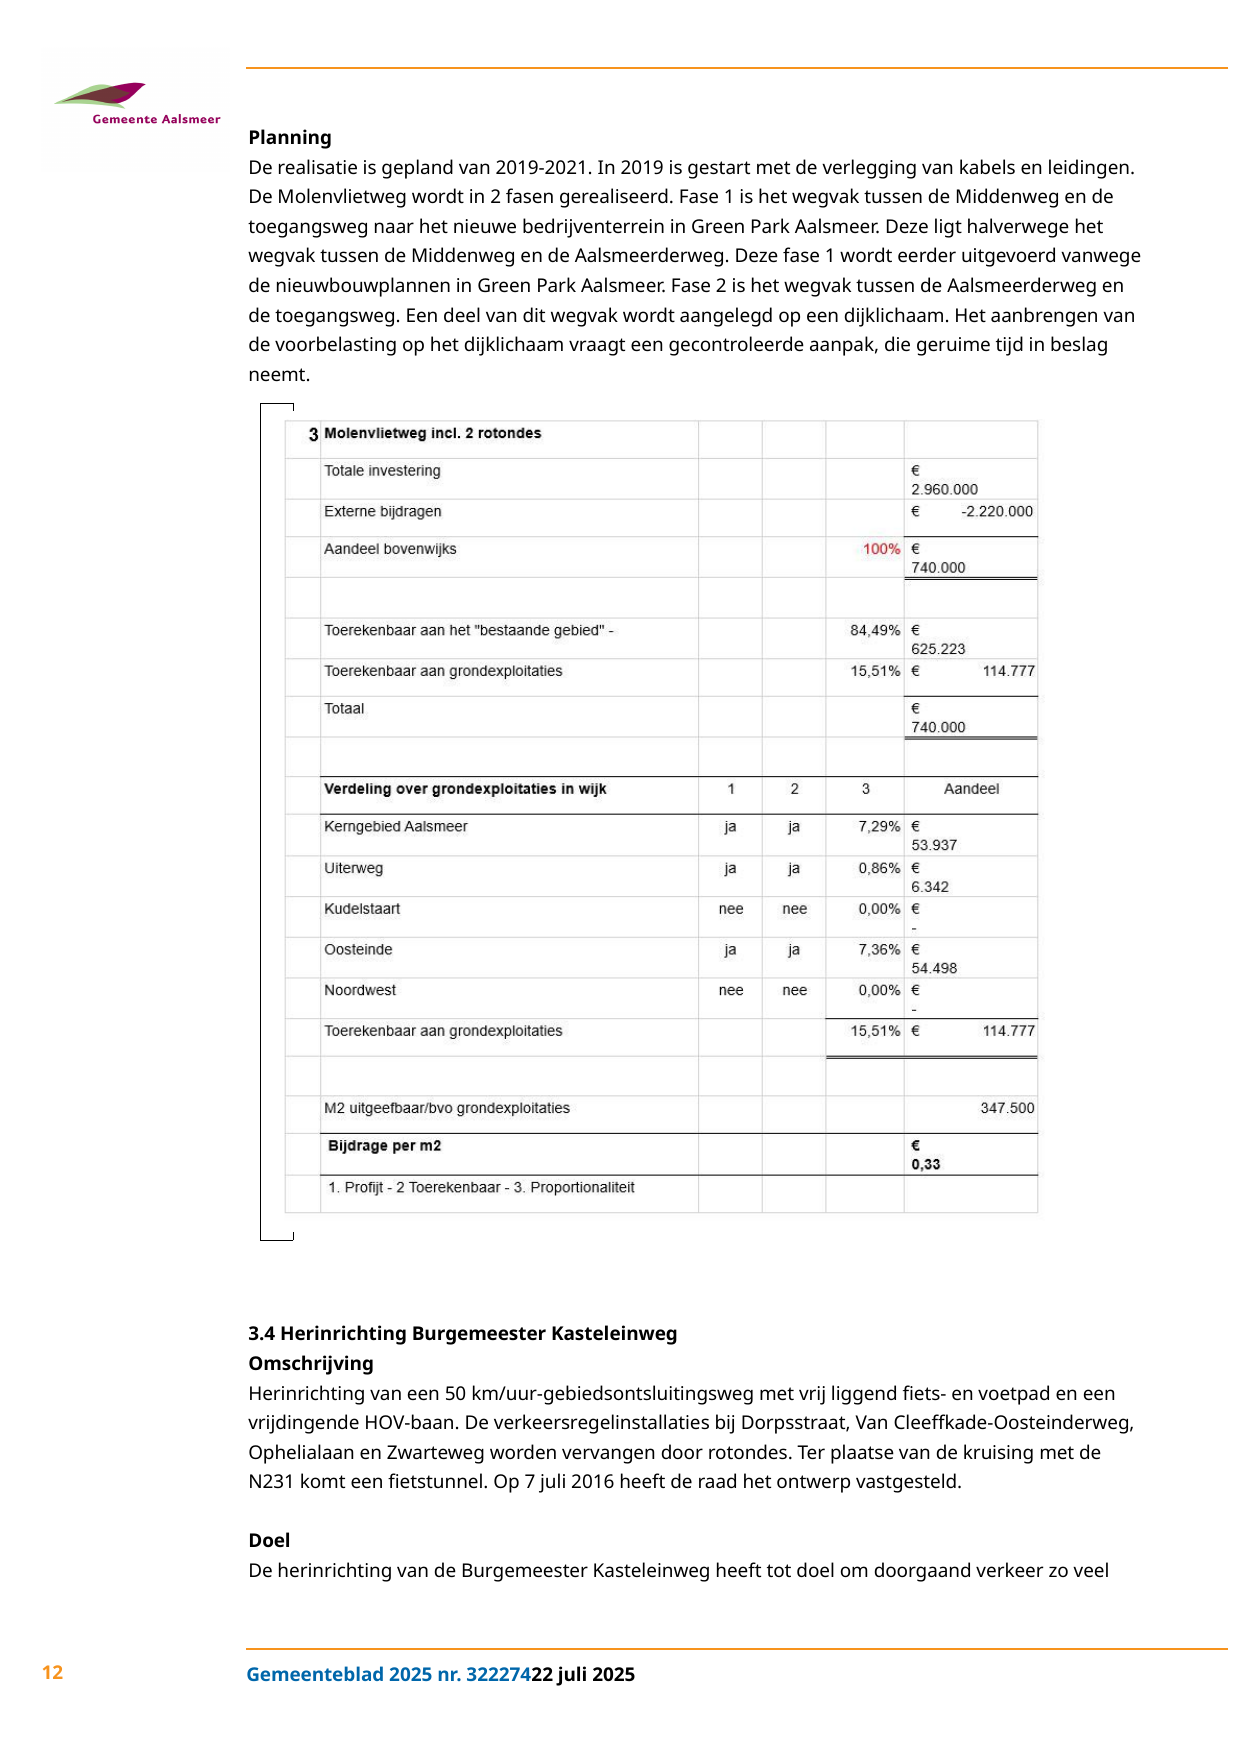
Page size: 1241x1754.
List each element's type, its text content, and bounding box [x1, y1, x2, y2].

text De herinrichting van de Burgemeester Kasteleinweg heeft tot doel om doorgaand verkeer zo veel [248, 1557, 1152, 1583]
picture [268, 411, 1054, 1232]
picture [41, 47, 231, 172]
text Herinrichting van een 50 km/uur-gebiedsontsluitingsweg met vrij liggend fiets- en voetpad en een vrijdingende HOV-baan. De verkeersregelinstallaties bij Dorpsstraat, Van Cleeffkade-Oosteinderweg, Ophelialaan en Zwarteweg worden vervangen door rotondes. Ter plaatse van de kruising met de N231 komt een fietstunnel. Op 7 juli 2016 heeft de raad het ontwerp vastgesteld. [248, 1380, 1152, 1494]
text Planning [248, 124, 1152, 150]
text Doel [248, 1528, 1152, 1553]
text Omschrijving [248, 1350, 1152, 1376]
text 3.4 Herinrichting Burgemeester Kasteleinweg [248, 1321, 1152, 1346]
text De realisatie is gepland van 2019-2021. In 2019 is gestart met de verlegging van kabels en leidingen. De Molenvlietweg wordt in 2 fasen gerealiseerd. Fase 1 is het wegvak tussen de Middenweg en de toegangsweg naar het nieuwe bedrijventerrein in Green Park Aalsmeer. Deze ligt halverwege het wegvak tussen de Middenweg en de Aalsmeerderweg. Deze fase 1 wordt eerder uitgevoerd vanwege de nieuwbouwplannen in Green Park Aalsmeer. Fase 2 is het wegvak tussen de Aalsmeerderweg en de toegangsweg. Een deel van dit wegvak wordt aangelegd op een dijklichaam. Het aanbrengen van de voorbelasting op het dijklichaam vraagt een gecontroleerde aanpak, die geruime tijd in beslag neemt. [248, 154, 1152, 387]
